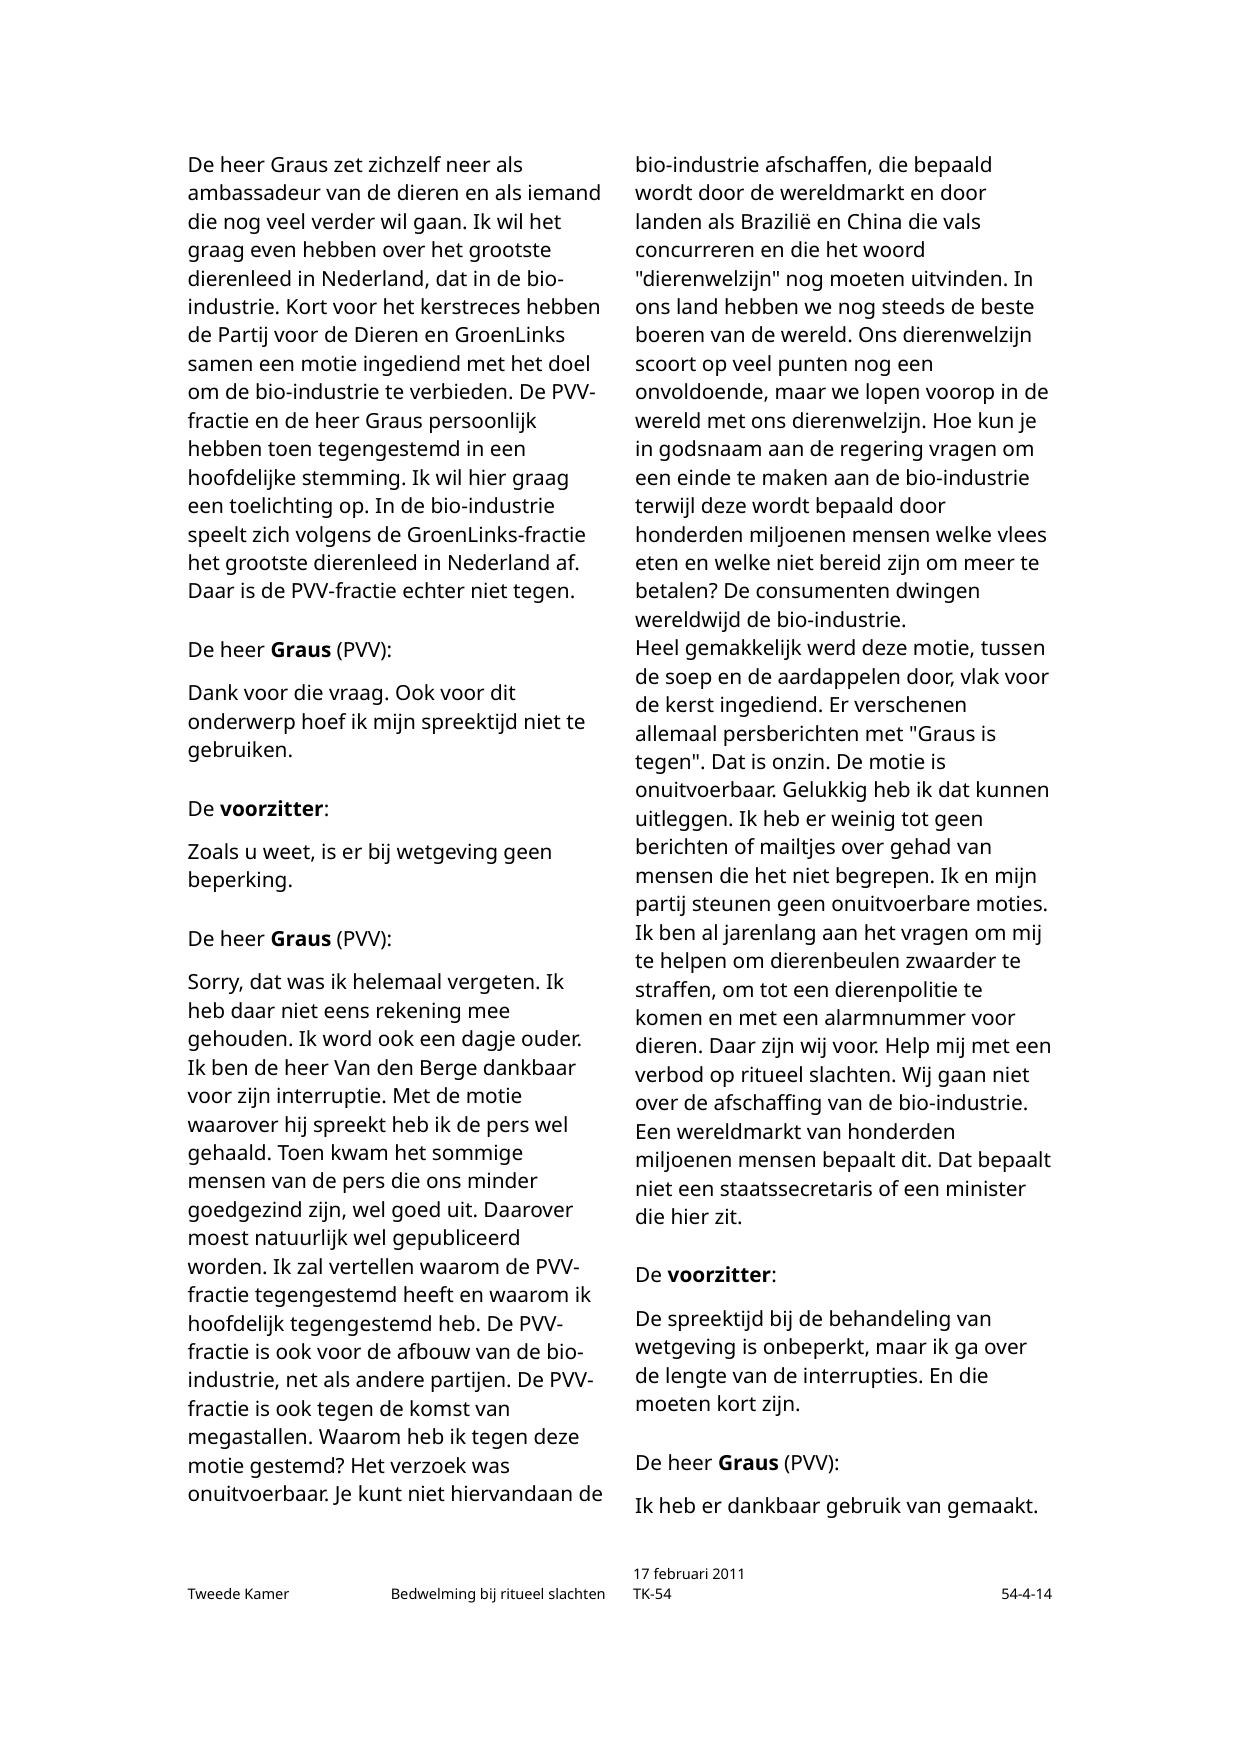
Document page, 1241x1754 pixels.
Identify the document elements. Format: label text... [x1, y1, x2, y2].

text Ik ben de heer Van den Berge dankbaar voor zijn interruptie. Met de motie waarover hij spreekt heb ik de pers wel gehaald. Toen kwam het sommige mensen van de pers die ons minder goedgezind zijn, wel goed uit. Daarover moest natuurlijk wel gepubliceerd worden. Ik zal vertellen waarom de PVV-fractie tegengestemd heeft en waarom ik hoofdelijk tegengestemd heb. De PVV-fractie is ook voor de afbouw van de bio-industrie, net als andere partijen. De PVV-fractie is ook tegen de komst van megastallen. Waarom heb ik tegen deze motie gestemd? Het verzoek was onuitvoerbaar. Je kunt niet hiervandaan de [187, 1053, 605, 1508]
text Dank voor die vraag. Ook voor dit onderwerp hoef ik mijn spreektijd niet te gebruiken. [187, 678, 605, 764]
text Ik heb er dankbaar gebruik van gemaakt. [635, 1491, 1053, 1520]
text De heer Graus (PVV): [187, 924, 605, 952]
text Sorry, dat was ik helemaal vergeten. Ik heb daar niet eens rekening mee gehouden. Ik word ook een dagje ouder. [187, 967, 605, 1053]
text Heel gemakkelijk werd deze motie, tussen de soep en de aardappelen door, vlak voor de kerst ingediend. Er verschenen allemaal persberichten met "Graus is tegen". Dat is onzin. De motie is onuitvoerbaar. Gelukkig heb ik dat kunnen uitleggen. Ik heb er weinig tot geen berichten of mailtjes over gehad van mensen die het niet begrepen. Ik en mijn partij steunen geen onuitvoerbare moties. Ik ben al jarenlang aan het vragen om mij te helpen om dierenbeulen zwaarder te straffen, om tot een dierenpolitie te komen en met een alarmnummer voor dieren. Daar zijn wij voor. Help mij met een verbod op ritueel slachten. Wij gaan niet over de afschaffing van de bio-industrie. Een wereldmarkt van honderden miljoenen mensen bepaalt dit. Dat bepaalt niet een staatssecretaris of een minister die hier zit. [635, 633, 1053, 1231]
text De voorzitter: [635, 1261, 1053, 1289]
text De heer Graus zet zichzelf neer als ambassadeur van de dieren en als iemand die nog veel verder wil gaan. Ik wil het graag even hebben over het grootste dierenleed in Nederland, dat in de bio-industrie. Kort voor het kerstreces hebben de Partij voor de Dieren en GroenLinks samen een motie ingediend met het doel om de bio-industrie te verbieden. De PVV-fractie en de heer Graus persoonlijk hebben toen tegengestemd in een hoofdelijke stemming. Ik wil hier graag een toelichting op. In de bio-industrie speelt zich volgens de GroenLinks-fractie het grootste dierenleed in Nederland af. Daar is de PVV-fractie echter niet tegen. [187, 150, 605, 605]
text bio-industrie afschaffen, die bepaald wordt door de wereldmarkt en door landen als Brazilië en China die vals concurreren en die het woord "dierenwelzijn" nog moeten uitvinden. In ons land hebben we nog steeds de beste boeren van de wereld. Ons dierenwelzijn scoort op veel punten nog een onvoldoende, maar we lopen voorop in de wereld met ons dierenwelzijn. Hoe kun je in godsnaam aan de regering vragen om een einde te maken aan de bio-industrie terwijl deze wordt bepaald door honderden miljoenen mensen welke vlees eten en welke niet bereid zijn om meer te betalen? De consumenten dwingen wereldwijd de bio-industrie. [635, 150, 1053, 633]
text Zoals u weet, is er bij wetgeving geen beperking. [187, 837, 605, 894]
text De heer Graus (PVV): [635, 1448, 1053, 1476]
text De heer Graus (PVV): [187, 635, 605, 663]
text De spreektijd bij de behandeling van wetgeving is onbeperkt, maar ik ga over de lengte van de interrupties. En die moeten kort zijn. [635, 1304, 1053, 1418]
text De voorzitter: [187, 794, 605, 822]
